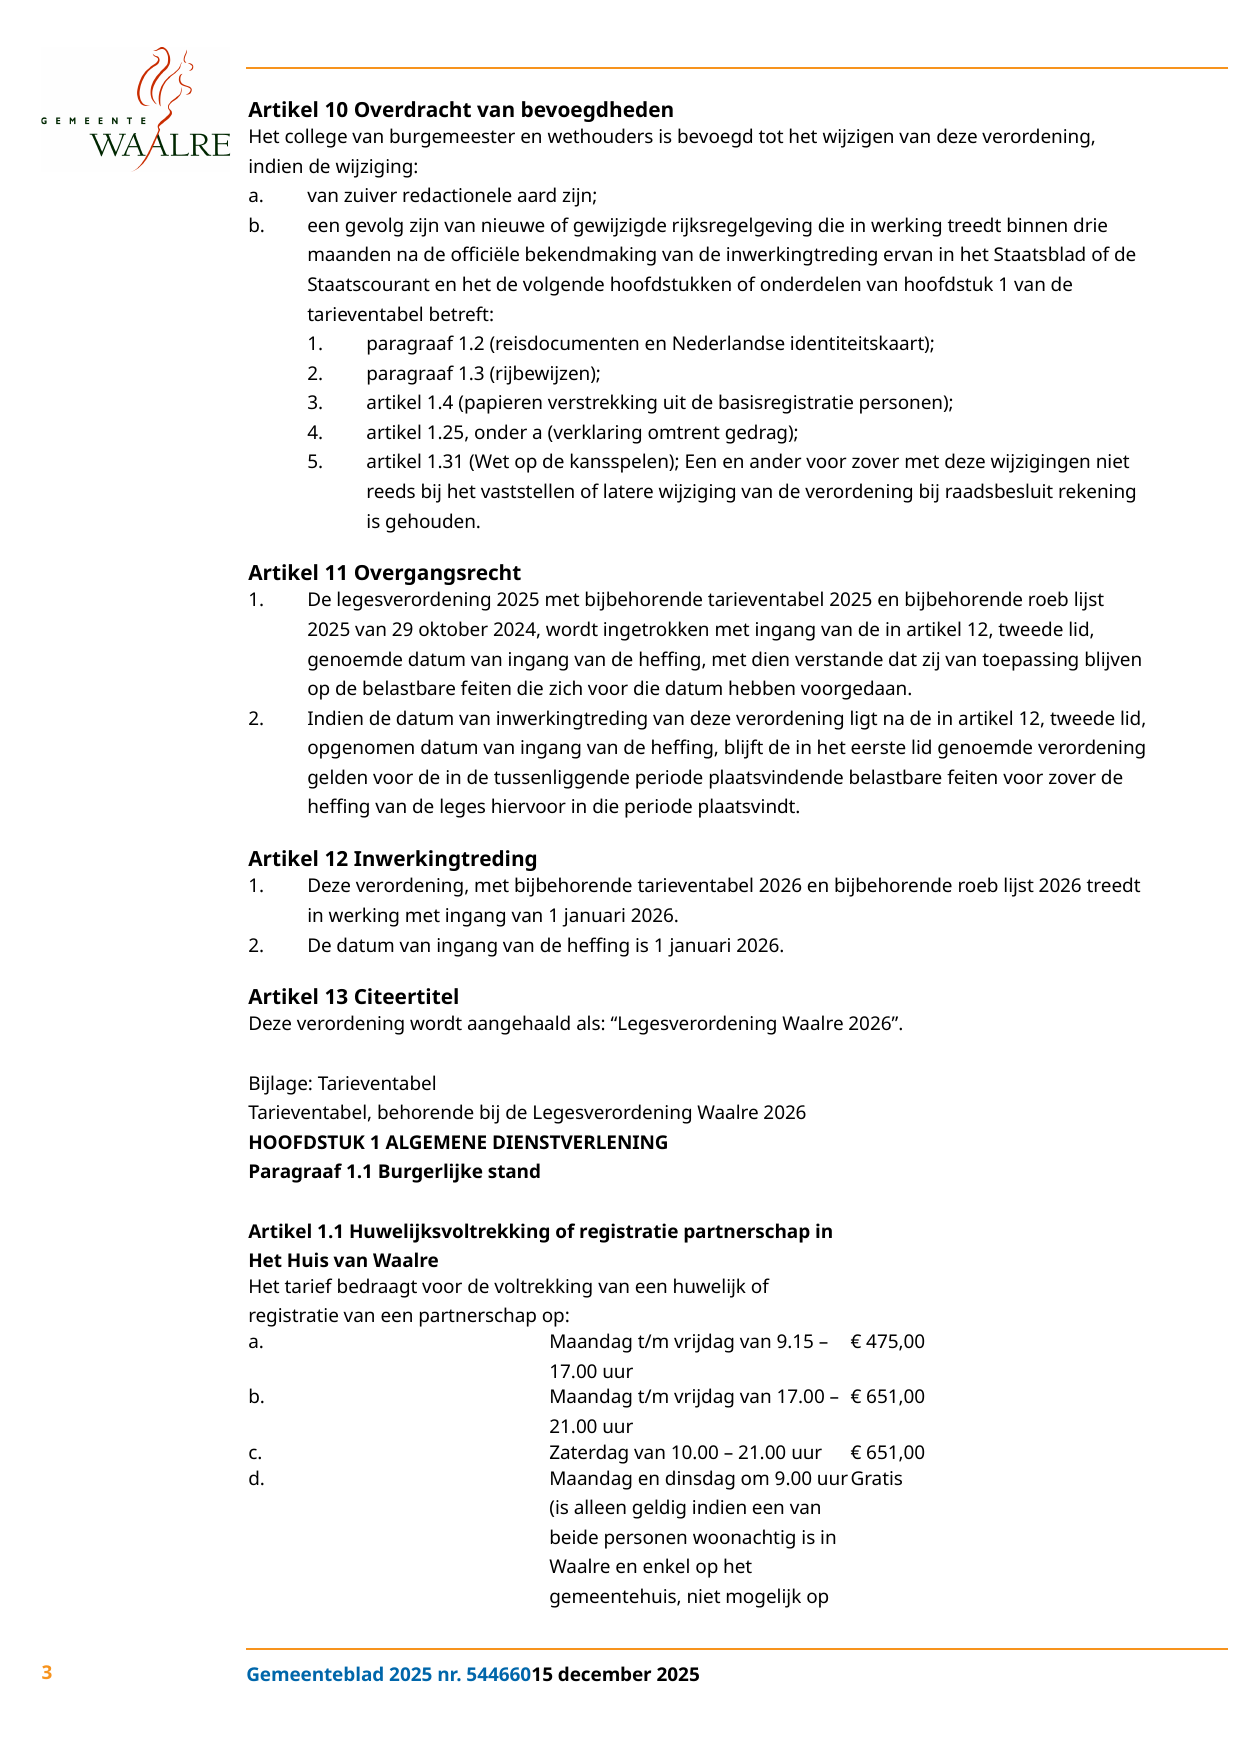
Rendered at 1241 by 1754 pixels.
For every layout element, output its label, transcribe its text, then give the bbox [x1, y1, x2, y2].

list De legesverordening 2025 met bijbehorende tarieventabel 2025 en bijbehorende roeb lijst 2025 van 29 oktober 2024, wordt ingetrokken met ingang van de in artikel 12, tweede lid, genoemde datum van ingang van de heffing, met dien verstande dat zij van toepassing blijven op de belastbare feiten die zich voor die datum hebben voorgedaan. [248, 587, 1152, 701]
table_cell Maandag t/m vrijdag van 9.15 – 17.00 uur [549, 1329, 850, 1384]
table_cell a. [248, 1329, 549, 1384]
list Deze verordening, met bijbehorende tarieventabel 2026 en bijbehorende roeb lijst 2026 treedt in werking met ingang van 1 januari 2026. [248, 873, 1152, 928]
table_header [850, 1218, 1152, 1273]
text Artikel 13 Citeertitel [248, 982, 1152, 1011]
text Het college van burgemeester en wethouders is bevoegd tot het wijzigen van deze verordening, indien de wijziging: [248, 123, 1152, 178]
text Bijlage: Tarieventabel [248, 1070, 1152, 1096]
table_cell d. [248, 1465, 549, 1609]
list artikel 1.25, onder a (verklaring omtrent gedrag); [307, 419, 1152, 445]
table_cell Maandag t/m vrijdag van 17.00 – 21.00 uur [549, 1384, 850, 1439]
text Deze verordening wordt aangehaald als: “Legesverordening Waalre 2026”. [248, 1011, 1152, 1036]
table_cell € 651,00 [850, 1384, 1152, 1439]
text Artikel 11 Overgangsrecht [248, 558, 1152, 587]
table_cell Maandag en dinsdag om 9.00 uur (is alleen geldig indien een van beide personen woonachtig is in Waalre en enkel op het gemeentehuis, niet mogelijk op [549, 1465, 850, 1609]
list artikel 1.31 (Wet op de kansspelen); Een en ander voor zover met deze wijzigingen niet reeds bij het vaststellen of latere wijziging van de verordening bij raadsbesluit rekening is gehouden. [307, 449, 1152, 533]
text Tarieventabel, behorende bij de Legesverordening Waalre 2026 [248, 1099, 1152, 1125]
table_cell € 651,00 [850, 1439, 1152, 1465]
list artikel 1.4 (papieren verstrekking uit de basisregistratie personen); [307, 389, 1152, 415]
text Paragraaf 1.1 Burgerlijke stand [248, 1158, 1152, 1184]
table_cell [850, 1273, 1152, 1328]
table_cell Gratis [850, 1465, 1152, 1609]
text Artikel 12 Inwerkingtreding [248, 844, 1152, 873]
text HOOFDSTUK 1 ALGEMENE DIENSTVERLENING [248, 1129, 1152, 1155]
picture [41, 47, 231, 172]
list paragraaf 1.3 (rijbewijzen); [307, 360, 1152, 386]
list een gevolg zijn van nieuwe of gewijzigde rijksregelgeving die in werking treedt binnen drie maanden na de officiële bekendmaking van de inwerkingtreding ervan in het Staatsblad of de Staatscourant en het de volgende hoofdstukken of onderdelen van hoofdstuk 1 van de tarieventabel betreft: [248, 212, 1152, 326]
text Artikel 10 Overdracht van bevoegdheden [248, 95, 1152, 123]
table_cell € 475,00 [850, 1329, 1152, 1384]
table_cell c. [248, 1439, 549, 1465]
list Indien de datum van inwerkingtreding van deze verordening ligt na de in artikel 12, tweede lid, opgenomen datum van ingang van de heffing, blijft de in het eerste lid genoemde verordening gelden voor de in de tussenliggende periode plaatsvindende belastbare feiten voor zover de heffing van de leges hiervoor in die periode plaatsvindt. [248, 705, 1152, 819]
table_cell Het tarief bedraagt voor de voltrekking van een huwelijk of registratie van een partnerschap op: [248, 1273, 850, 1328]
list paragraaf 1.2 (reisdocumenten en Nederlandse identiteitskaart); [307, 330, 1152, 356]
table_cell b. [248, 1384, 549, 1439]
list van zuiver redactionele aard zijn; [248, 182, 1152, 208]
table_cell Zaterdag van 10.00 – 21.00 uur [549, 1439, 850, 1465]
list De datum van ingang van de heffing is 1 januari 2026. [248, 932, 1152, 957]
table_header Artikel 1.1 Huwelijksvoltrekking of registratie partnerschap in Het Huis van Waalre [248, 1218, 850, 1273]
